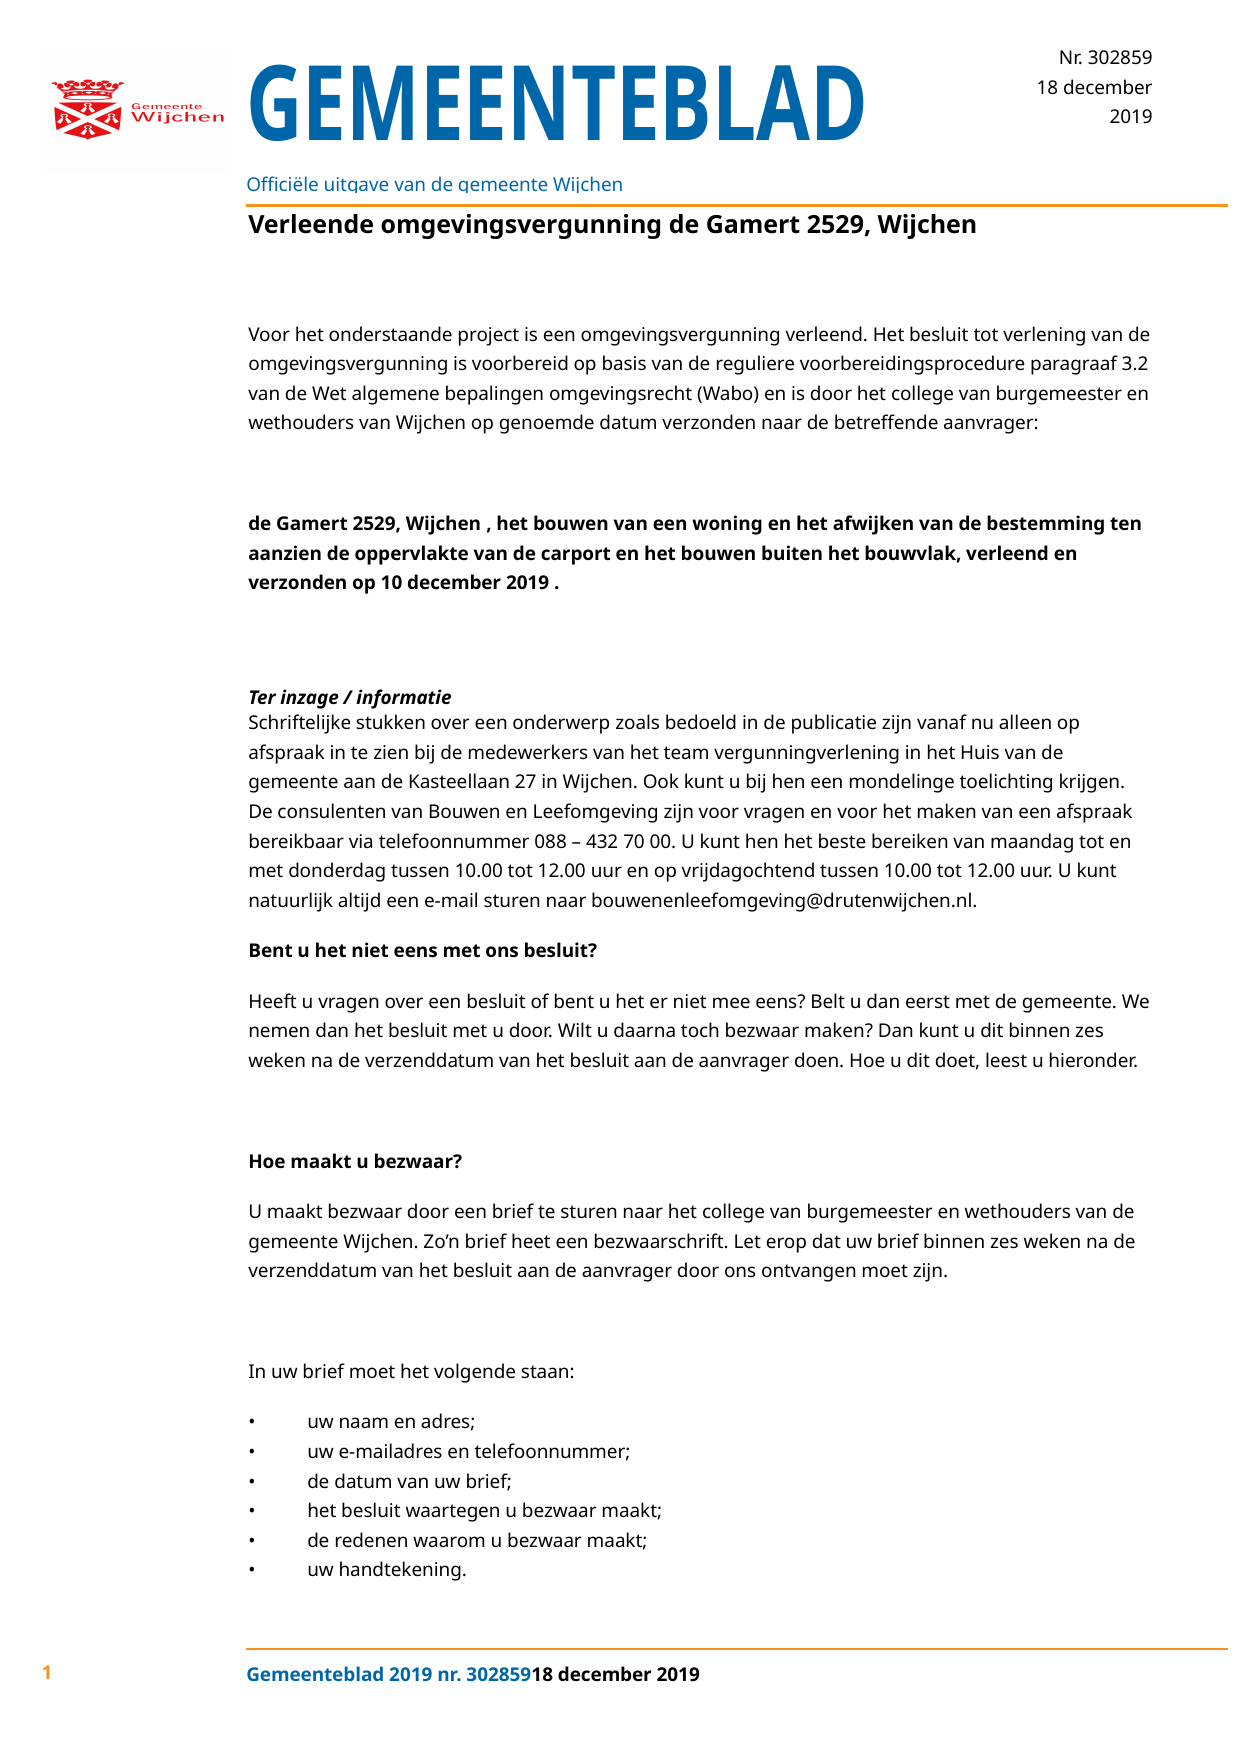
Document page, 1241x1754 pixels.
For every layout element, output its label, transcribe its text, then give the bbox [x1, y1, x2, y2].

text Voor het onderstaande project is een omgevingsvergunning verleend. Het besluit tot verlening van de omgevingsvergunning is voorbereid op basis van de reguliere voorbereidingsprocedure paragraaf 3.2 van de Wet algemene bepalingen omgevingsrecht (Wabo) en is door het college van burgemeester en wethouders van Wijchen op genoemde datum verzonden naar de betreffende aanvrager: [248, 321, 1152, 435]
list uw naam en adres; [248, 1409, 1152, 1434]
text Ter inzage / informatie [248, 684, 1152, 709]
text Verleende omgevingsvergunning de Gamert 2529, Wijchen [248, 207, 1152, 241]
list de datum van uw brief; [248, 1468, 1152, 1494]
text Hoe maakt u bezwaar? [248, 1148, 1152, 1174]
list de redenen waarom u bezwaar maakt; [248, 1527, 1152, 1553]
text In uw brief moet het volgende staan: [248, 1358, 1152, 1384]
list uw handtekening. [248, 1557, 1152, 1582]
picture [41, 47, 231, 172]
text U maakt bezwaar door een brief te sturen naar het college van burgemeester en wethouders van de gemeente Wijchen. Zo’n brief heet een bezwaarschrift. Let erop dat uw brief binnen zes weken na de verzenddatum van het besluit aan de aanvrager door ons ontvangen moet zijn. [248, 1198, 1152, 1283]
text Bent u het niet eens met ons besluit? [248, 937, 1152, 963]
list uw e-mailadres en telefoonnummer; [248, 1438, 1152, 1464]
text Heeft u vragen over een besluit of bent u het er niet mee eens? Belt u dan eerst met de gemeente. We nemen dan het besluit met u door. Wilt u daarna toch bezwaar maken? Dan kunt u dit binnen zes weken na de verzenddatum van het besluit aan de aanvrager doen. Hoe u dit doet, leest u hieronder. [248, 988, 1152, 1073]
list het besluit waartegen u bezwaar maakt; [248, 1497, 1152, 1523]
text Schriftelijke stukken over een onderwerp zoals bedoeld in de publicatie zijn vanaf nu alleen op afspraak in te zien bij de medewerkers van het team vergunningverlening in het Huis van de gemeente aan de Kasteellaan 27 in Wijchen. Ook kunt u bij hen een mondelinge toelichting krijgen. De consulenten van Bouwen en Leefomgeving zijn voor vragen en voor het maken van een afspraak bereikbaar via telefoonnummer 088 – 432 70 00. U kunt hen het beste bereiken van maandag tot en met donderdag tussen 10.00 tot 12.00 uur en op vrijdagochtend tussen 10.00 tot 12.00 uur. U kunt natuurlijk altijd een e-mail sturen naar bouwenenleefomgeving@drutenwijchen.nl. [248, 709, 1152, 913]
text de Gamert 2529, Wijchen , het bouwen van een woning en het afwijken van de bestemming ten aanzien de oppervlakte van de carport en het bouwen buiten het bouwvlak, verleend en verzonden op 10 december 2019 . [248, 510, 1152, 595]
